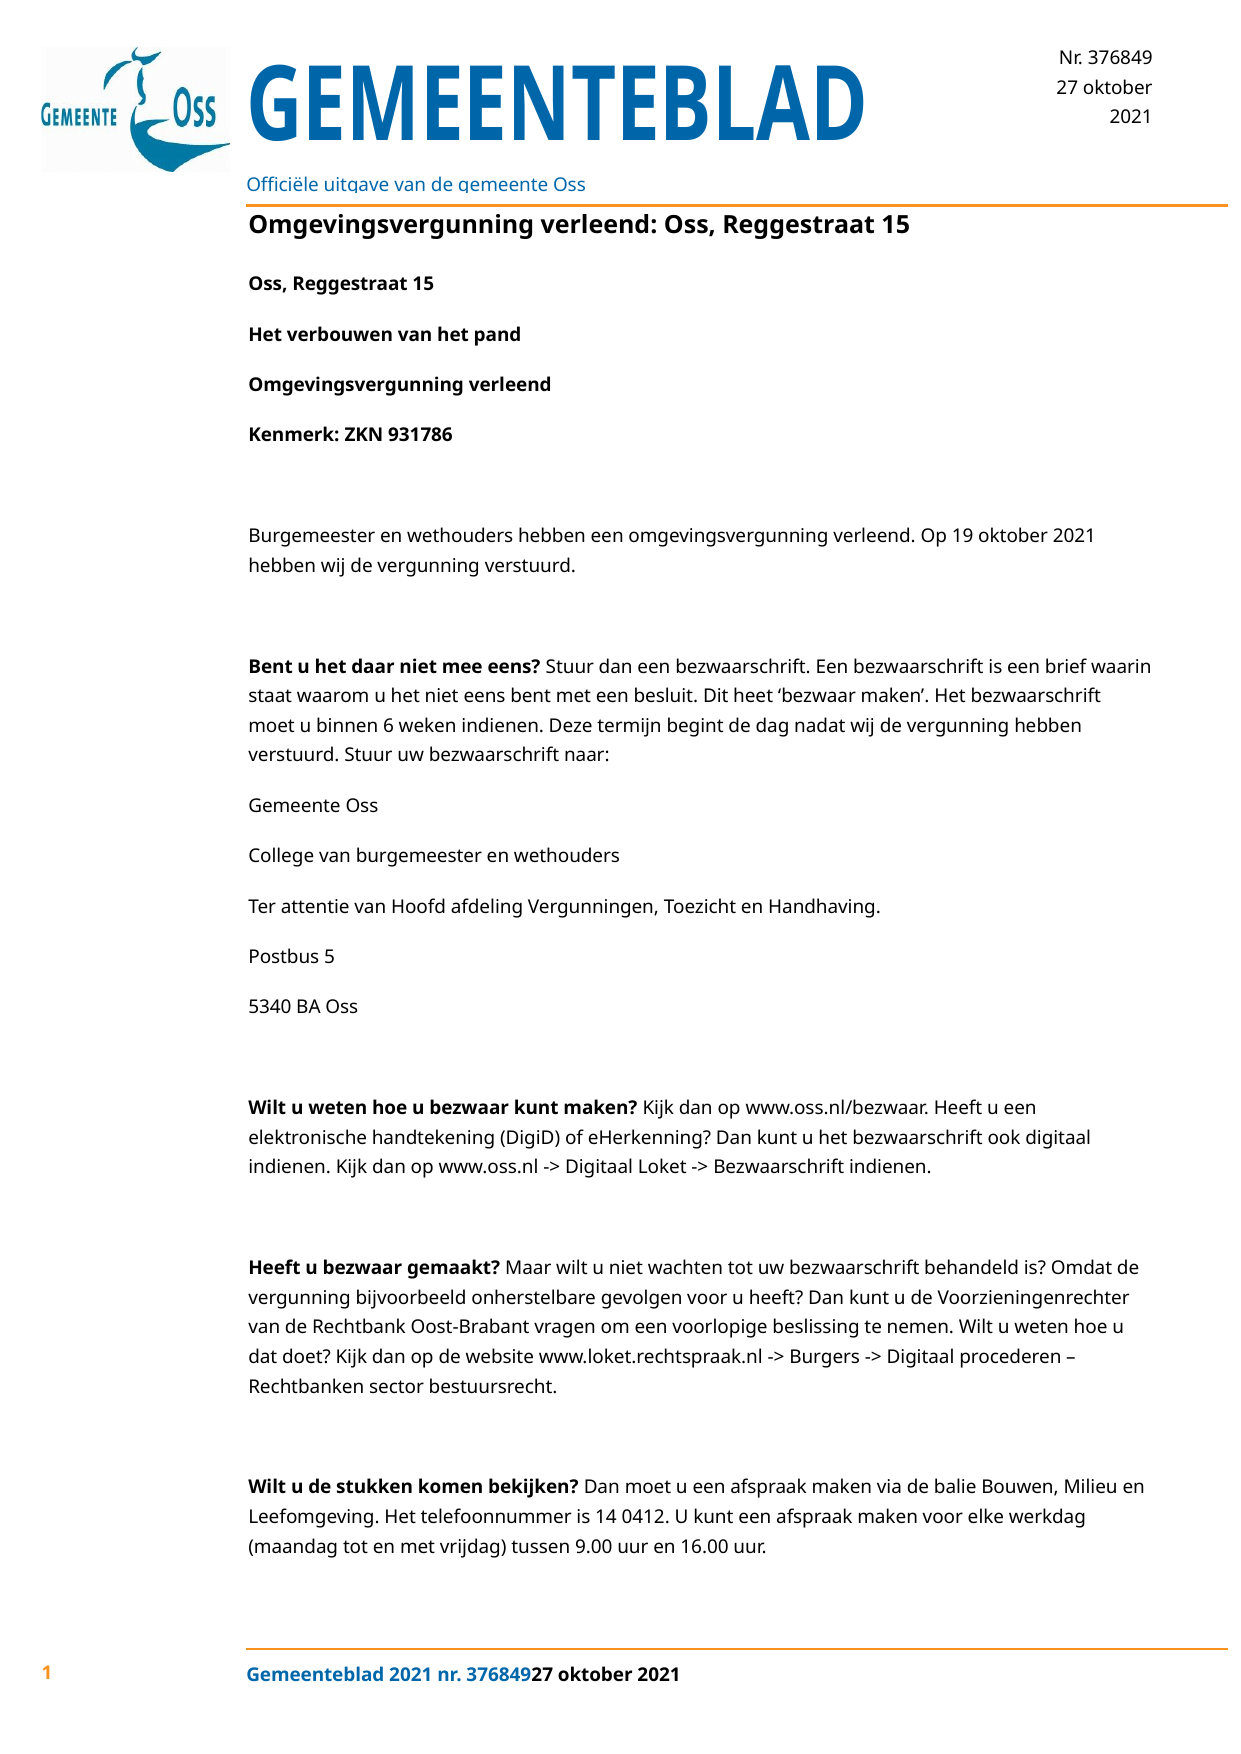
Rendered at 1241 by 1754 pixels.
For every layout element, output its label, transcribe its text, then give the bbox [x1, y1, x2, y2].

text Omgevingsvergunning verleend: Oss, Reggestraat 15 [248, 207, 1152, 241]
text Wilt u de stukken komen bekijken? Dan moet u een afspraak maken via de balie Bouwen, Milieu en Leefomgeving. Het telefoonnummer is 14 0412. U kunt een afspraak maken voor elke werkdag (maandag tot en met vrijdag) tussen 9.00 uur en 16.00 uur. [248, 1474, 1152, 1558]
text Gemeente Oss [248, 792, 1152, 818]
text Heeft u bezwaar gemaakt? Maar wilt u niet wachten tot uw bezwaarschrift behandeld is? Omdat de vergunning bijvoorbeeld onherstelbare gevolgen voor u heeft? Dan kunt u de Voorzieningenrechter van de Rechtbank Oost-Brabant vragen om een voorlopige beslissing te nemen. Wilt u weten hoe u dat doet? Kijk dan op de website www.loket.rechtspraak.nl -> Burgers -> Digitaal procederen – Rechtbanken sector bestuursrecht. [248, 1254, 1152, 1398]
text College van burgemeester en wethouders [248, 842, 1152, 868]
text Oss, Reggestraat 15 [248, 270, 1152, 296]
text Omgevingsvergunning verleend [248, 371, 1152, 397]
text Bent u het daar niet mee eens? Stuur dan een bezwaarschrift. Een bezwaarschrift is een brief waarin staat waarom u het niet eens bent met een besluit. Dit heet ‘bezwaar maken’. Het bezwaarschrift moet u binnen 6 weken indienen. Deze termijn begint de dag nadat wij de vergunning hebben verstuurd. Stuur uw bezwaarschrift naar: [248, 653, 1152, 767]
text Kenmerk: ZKN 931786 [248, 422, 1152, 447]
text Postbus 5 [248, 943, 1152, 969]
text Ter attentie van Hoofd afdeling Vergunningen, Toezicht en Handhaving. [248, 893, 1152, 918]
text Burgemeester en wethouders hebben een omgevingsvergunning verleend. Op 19 oktober 2021 hebben wij de vergunning verstuurd. [248, 522, 1152, 578]
text Wilt u weten hoe u bezwaar kunt maken? Kijk dan op www.oss.nl/bezwaar. Heeft u een elektronische handtekening (DigiD) of eHerkenning? Dan kunt u het bezwaarschrift ook digitaal indienen. Kijk dan op www.oss.nl -> Digitaal Loket -> Bezwaarschrift indienen. [248, 1094, 1152, 1179]
text 5340 BA Oss [248, 994, 1152, 1019]
text Het verbouwen van het pand [248, 321, 1152, 346]
picture [41, 47, 231, 172]
